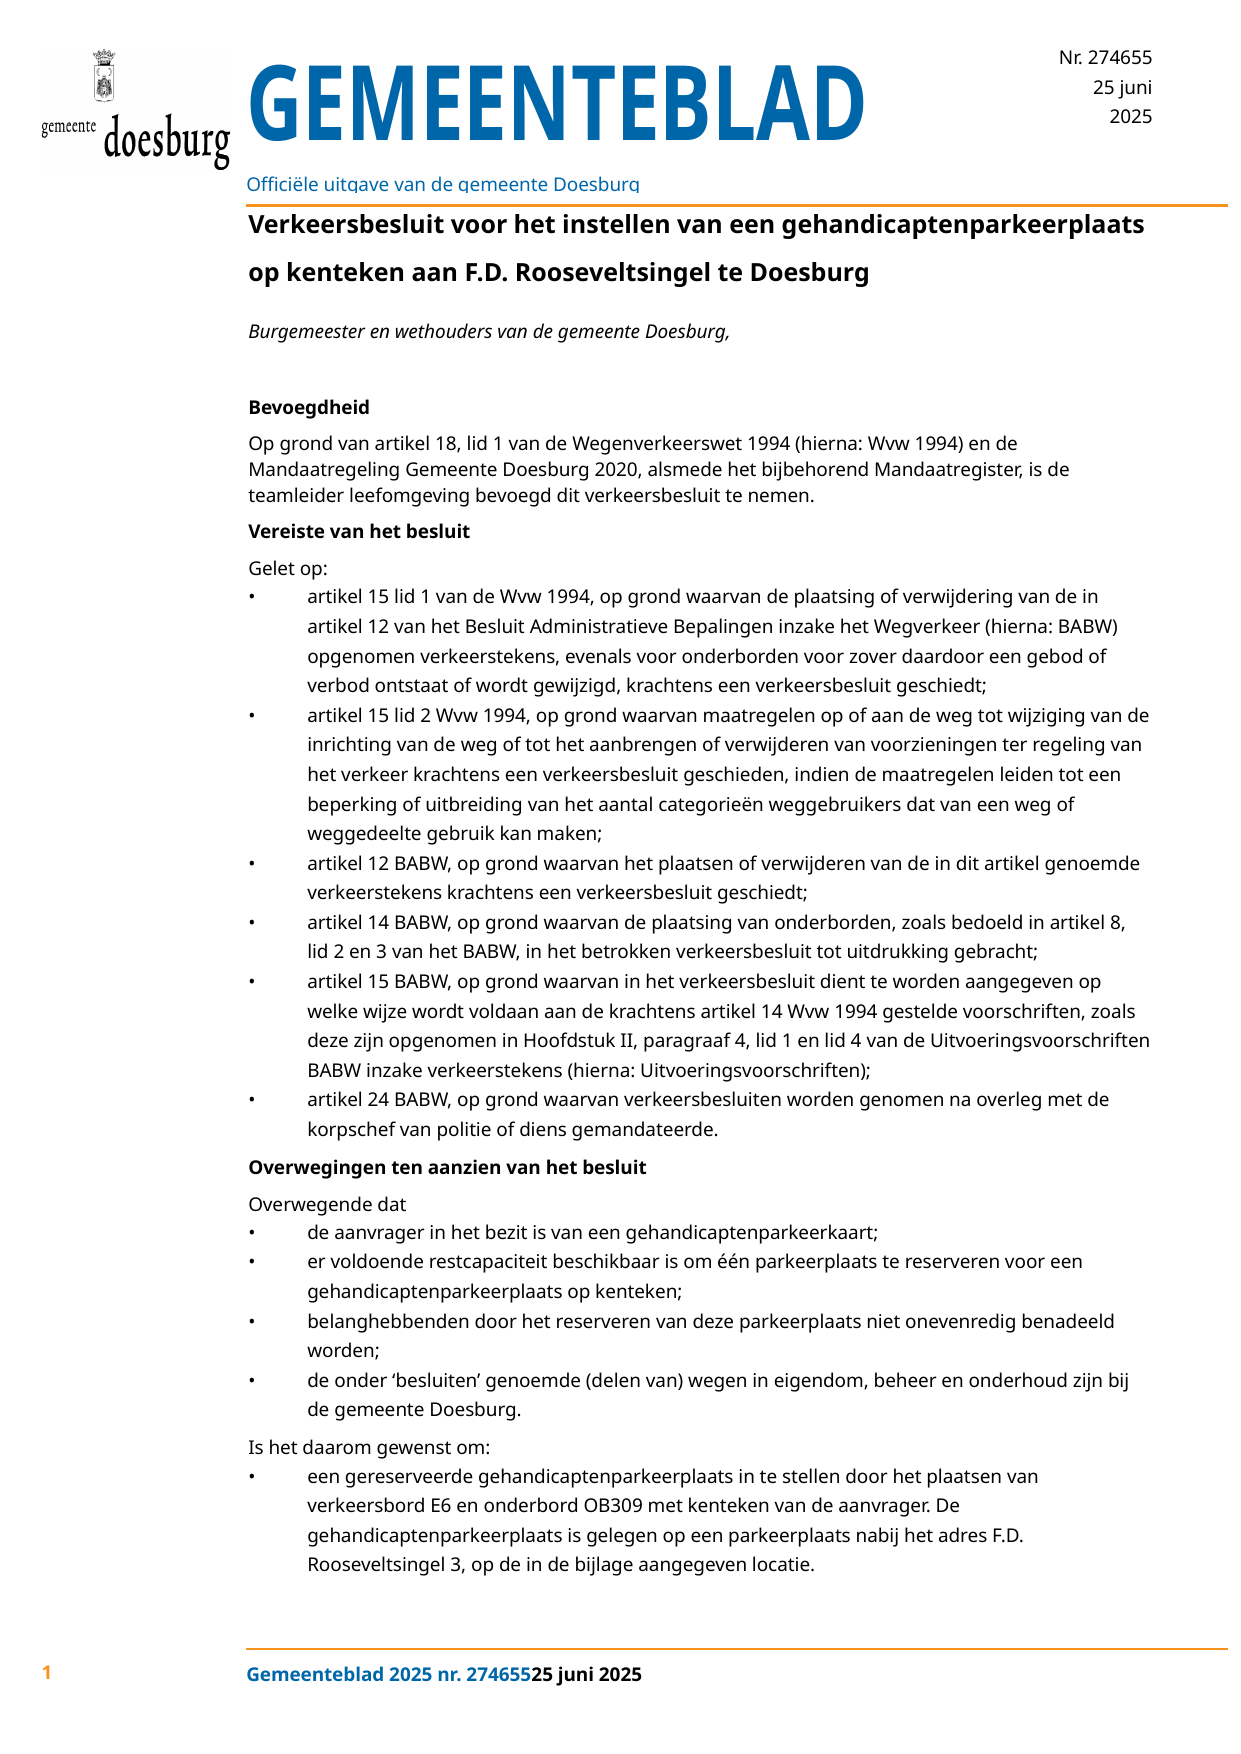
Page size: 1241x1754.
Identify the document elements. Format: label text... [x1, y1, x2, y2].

list artikel 15 BABW, op grond waarvan in het verkeersbesluit dient te worden aangegeven op welke wijze wordt voldaan aan de krachtens artikel 14 Wvw 1994 gestelde voorschriften, zoals deze zijn opgenomen in Hoofdstuk II, paragraaf 4, lid 1 en lid 4 van de Uitvoeringsvoorschriften BABW inzake verkeerstekens (hierna: Uitvoeringsvoorschriften); [248, 968, 1152, 1083]
list artikel 14 BABW, op grond waarvan de plaatsing van onderborden, zoals bedoeld in artikel 8, lid 2 en 3 van het BABW, in het betrokken verkeersbesluit tot uitdrukking gebracht; [248, 909, 1152, 964]
text Verkeersbesluit voor het instellen van een gehandicaptenparkeerplaats op kenteken aan F.D. Rooseveltsingel te Doesburg [248, 207, 1152, 288]
text Overwegende dat [248, 1191, 1152, 1217]
list de onder ‘besluiten’ genoemde (delen van) wegen in eigendom, beheer en onderhoud zijn bij de gemeente Doesburg. [248, 1367, 1152, 1422]
list de aanvrager in het bezit is van een gehandicaptenparkeerkaart; [248, 1219, 1152, 1245]
text Burgemeester en wethouders van de gemeente Doesburg, [248, 318, 1152, 344]
list artikel 15 lid 2 Wvw 1994, op grond waarvan maatregelen op of aan de weg tot wijziging van de inrichting van de weg of tot het aanbrengen of verwijderen van voorzieningen ter regeling van het verkeer krachtens een verkeersbesluit geschieden, indien de maatregelen leiden tot een beperking of uitbreiding van het aantal categorieën weggebruikers dat van een weg of weggedeelte gebruik kan maken; [248, 702, 1152, 846]
text Vereiste van het besluit [248, 519, 1152, 544]
list artikel 15 lid 1 van de Wvw 1994, op grond waarvan de plaatsing of verwijdering van de in artikel 12 van het Besluit Administratieve Bepalingen inzake het Wegverkeer (hierna: BABW) opgenomen verkeerstekens, evenals voor onderborden voor zover daardoor een gebod of verbod ontstaat of wordt gewijzigd, krachtens een verkeersbesluit geschiedt; [248, 584, 1152, 698]
text Op grond van artikel 18, lid 1 van de Wegenverkeerswet 1994 (hierna: Wvw 1994) en de Mandaatregeling Gemeente Doesburg 2020, alsmede het bijbehorend Mandaatregister, is de teamleider leefomgeving bevoegd dit verkeersbesluit te nemen. [248, 431, 1152, 508]
text Bevoegdheid [248, 394, 1152, 420]
list artikel 12 BABW, op grond waarvan het plaatsen of verwijderen van de in dit artikel genoemde verkeerstekens krachtens een verkeersbesluit geschiedt; [248, 850, 1152, 905]
text Gelet op: [248, 555, 1152, 581]
list belanghebbenden door het reserveren van deze parkeerplaats niet onevenredig benadeeld worden; [248, 1308, 1152, 1363]
list er voldoende restcapaciteit beschikbaar is om één parkeerplaats te reserveren voor een gehandicaptenparkeerplaats op kenteken; [248, 1249, 1152, 1304]
list artikel 24 BABW, op grond waarvan verkeersbesluiten worden genomen na overleg met de korpschef van politie of diens gemandateerde. [248, 1087, 1152, 1142]
picture [41, 47, 231, 172]
list een gereserveerde gehandicaptenparkeerplaats in te stellen door het plaatsen van verkeersbord E6 en onderbord OB309 met kenteken van de aanvrager. De gehandicaptenparkeerplaats is gelegen op een parkeerplaats nabij het adres F.D. Rooseveltsingel 3, op de in de bijlage aangegeven locatie. [248, 1463, 1152, 1577]
text Is het daarom gewenst om: [248, 1434, 1152, 1460]
text Overwegingen ten aanzien van het besluit [248, 1154, 1152, 1180]
